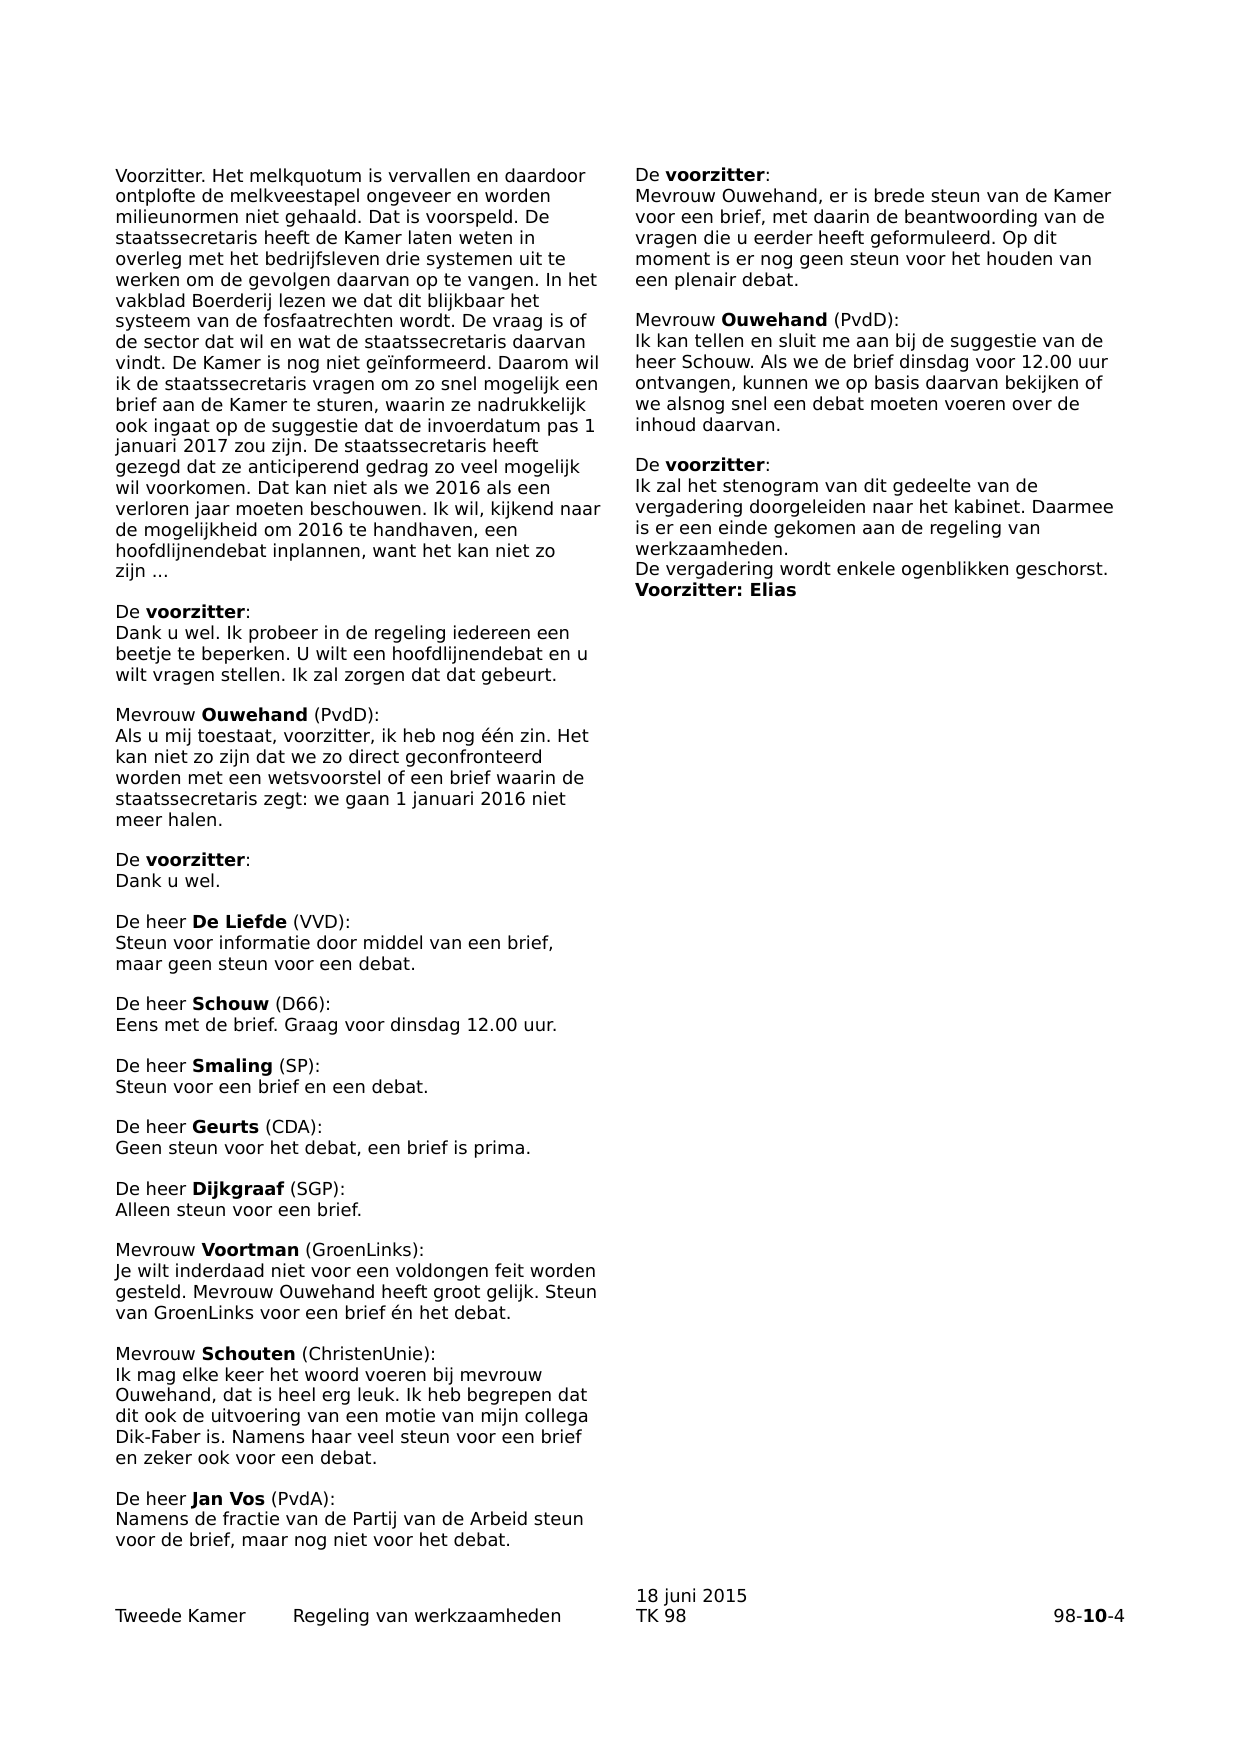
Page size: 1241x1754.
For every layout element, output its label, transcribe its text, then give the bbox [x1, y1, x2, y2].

text Steun voor een brief en een debat. [115, 1076, 605, 1097]
text De voorzitter: [635, 455, 1125, 476]
text De heer De Liefde (VVD): [115, 912, 605, 932]
text Mevrouw Ouwehand, er is brede steun van de Kamer voor een brief, met daarin de beantwoording van de vragen die u eerder heeft geformuleerd. Op dit moment is er nog geen steun voor het houden van een plenair debat. [635, 186, 1125, 290]
text Voorzitter. Het melkquotum is vervallen en daardoor ontplofte de melkveestapel ongeveer en worden milieunormen niet gehaald. Dat is voorspeld. De staatssecretaris heeft de Kamer laten weten in overleg met het bedrijfsleven drie systemen uit te werken om de gevolgen daarvan op te vangen. In het vakblad Boerderij lezen we dat dit blijkbaar het systeem van de fosfaatrechten wordt. De vraag is of de sector dat wil en wat de staatssecretaris daarvan vindt. De Kamer is nog niet geïnformeerd. Daarom wil ik de staatssecretaris vragen om zo snel mogelijk een brief aan de Kamer te sturen, waarin ze nadrukkelijk ook ingaat op de suggestie dat de invoerdatum pas 1 januari 2017 zou zijn. De staatssecretaris heeft gezegd dat ze anticiperend gedrag zo veel mogelijk wil voorkomen. Dat kan niet als we 2016 als een verloren jaar moeten beschouwen. Ik wil, kijkend naar de mogelijkheid om 2016 te handhaven, een hoofdlijnendebat inplannen, want het kan niet zo zijn ... [115, 165, 605, 582]
text Dank u wel. Ik probeer in de regeling iedereen een beetje te beperken. U wilt een hoofdlijnendebat en u wilt vragen stellen. Ik zal zorgen dat dat gebeurt. [115, 623, 605, 685]
text De heer Geurts (CDA): [115, 1117, 605, 1138]
text Voorzitter: Elias [635, 580, 1125, 601]
text Je wilt inderdaad niet voor een voldongen feit worden gesteld. Mevrouw Ouwehand heeft groot gelijk. Steun van GroenLinks voor een brief én het debat. [115, 1261, 605, 1323]
text Alleen steun voor een brief. [115, 1199, 605, 1220]
text Eens met de brief. Graag voor dinsdag 12.00 uur. [115, 1015, 605, 1036]
text Geen steun voor het debat, een brief is prima. [115, 1138, 605, 1159]
text Ik kan tellen en sluit me aan bij de suggestie van de heer Schouw. Als we de brief dinsdag voor 12.00 uur ontvangen, kunnen we op basis daarvan bekijken of we alsnog snel een debat moeten voeren over de inhoud daarvan. [635, 331, 1125, 435]
text De voorzitter: [115, 602, 605, 623]
text Ik mag elke keer het woord voeren bij mevrouw Ouwehand, dat is heel erg leuk. Ik heb begrepen dat dit ook de uitvoering van een motie van mijn collega Dik-Faber is. Namens haar veel steun voor een brief en zeker ook voor een debat. [115, 1364, 605, 1468]
text De heer Dijkgraaf (SGP): [115, 1179, 605, 1199]
text Mevrouw Voortman (GroenLinks): [115, 1240, 605, 1261]
text Mevrouw Schouten (ChristenUnie): [115, 1343, 605, 1364]
text De heer Jan Vos (PvdA): [115, 1488, 605, 1509]
text De voorzitter: [635, 165, 1125, 186]
text Mevrouw Ouwehand (PvdD): [115, 705, 605, 726]
text Als u mij toestaat, voorzitter, ik heb nog één zin. Het kan niet zo zijn dat we zo direct geconfronteerd worden met een wetsvoorstel of een brief waarin de staatssecretaris zegt: we gaan 1 januari 2016 niet meer halen. [115, 726, 605, 830]
text Steun voor informatie door middel van een brief, maar geen steun voor een debat. [115, 932, 605, 974]
text De heer Smaling (SP): [115, 1056, 605, 1076]
text Ik zal het stenogram van dit gedeelte van de vergadering doorgeleiden naar het kabinet. Daarmee is er een einde gekomen aan de regeling van werkzaamheden. [635, 476, 1125, 559]
text De voorzitter: [115, 850, 605, 871]
text Mevrouw Ouwehand (PvdD): [635, 310, 1125, 331]
text Namens de fractie van de Partij van de Arbeid steun voor de brief, maar nog niet voor het debat. [115, 1509, 605, 1551]
text De heer Schouw (D66): [115, 994, 605, 1015]
text De vergadering wordt enkele ogenblikken geschorst. [635, 559, 1125, 580]
text Dank u wel. [115, 871, 605, 892]
